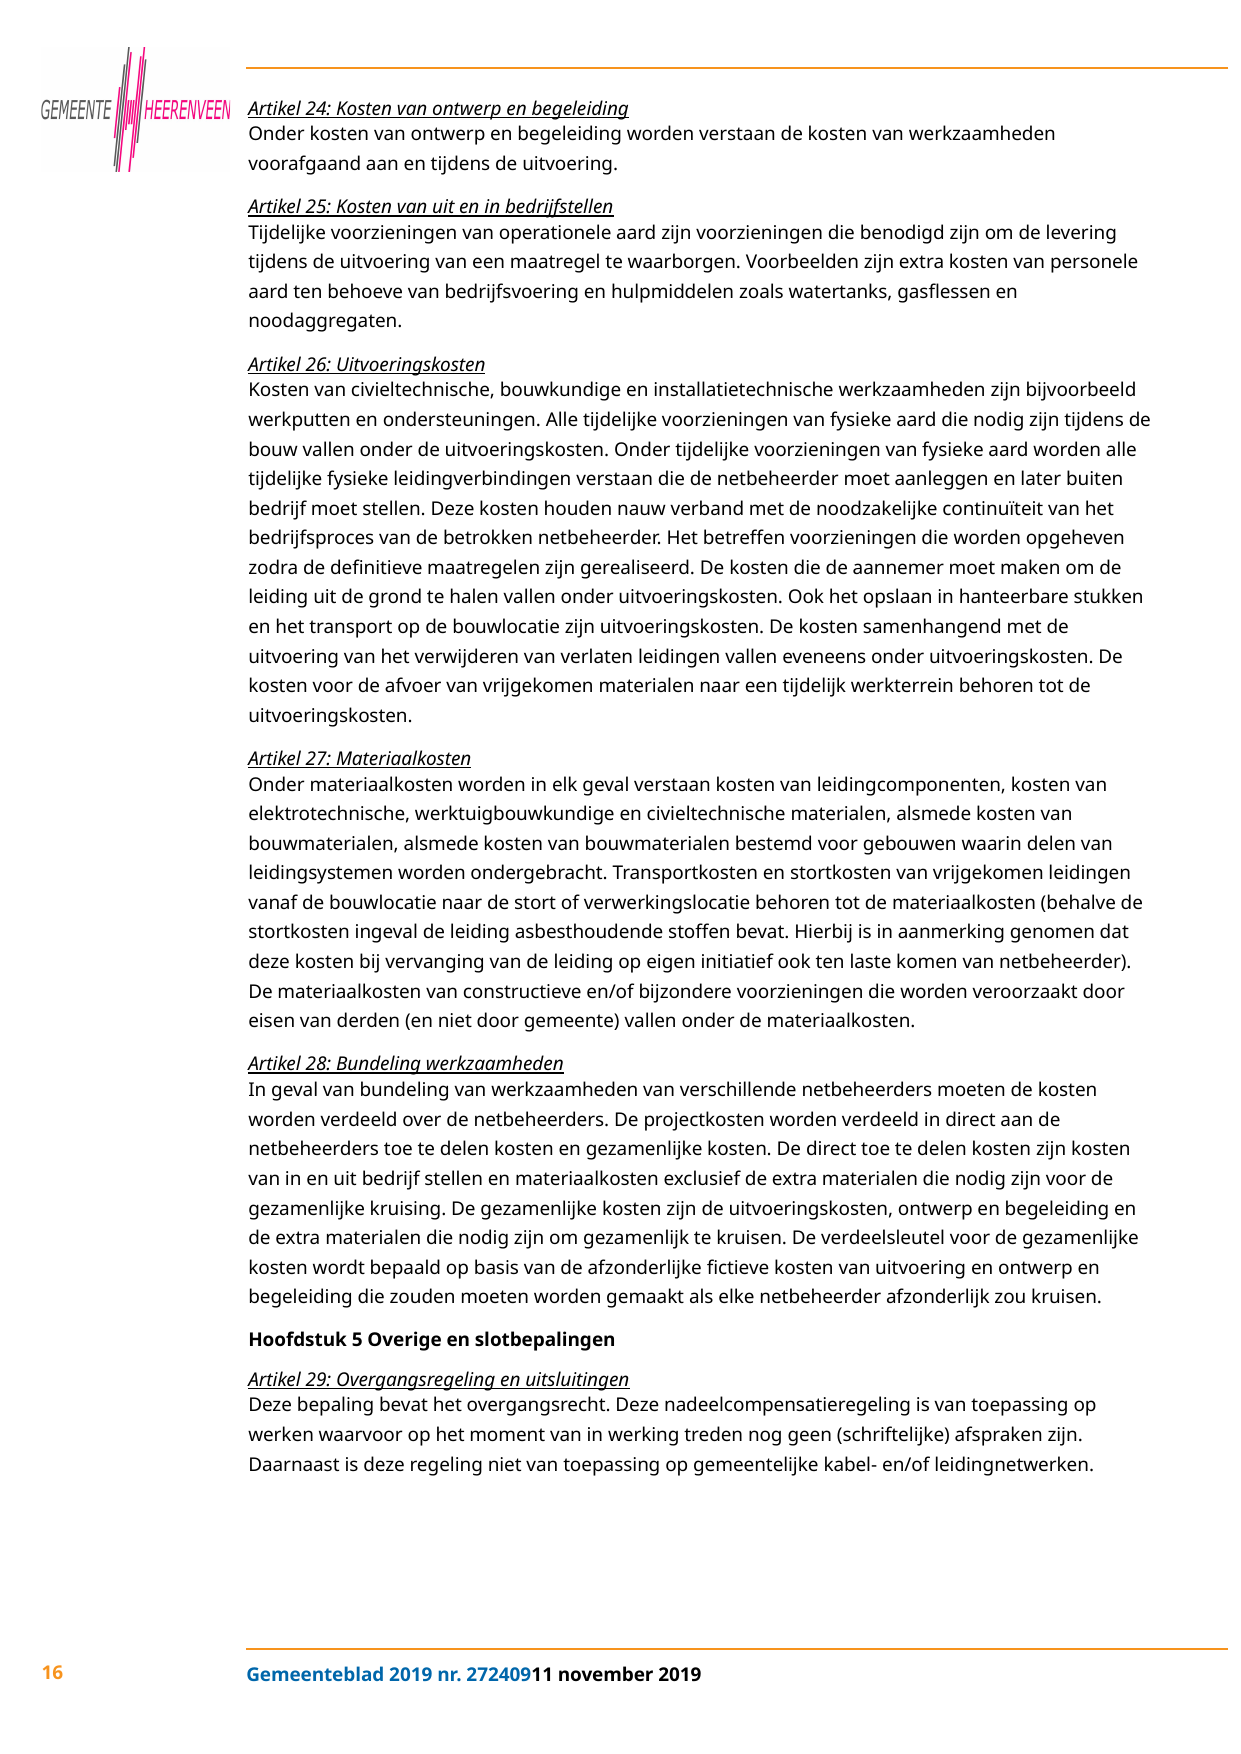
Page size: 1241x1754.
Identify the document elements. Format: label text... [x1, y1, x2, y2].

text Artikel 25: Kosten van uit en in bedrijfstellen [248, 193, 1152, 219]
text Onder materiaalkosten worden in elk geval verstaan kosten van leidingcomponenten, kosten van elektrotechnische, werktuigbouwkundige en civieltechnische materialen, alsmede kosten van bouwmaterialen, alsmede kosten van bouwmaterialen bestemd voor gebouwen waarin delen van leidingsystemen worden ondergebracht. Transportkosten en stortkosten van vrijgekomen leidingen vanaf de bouwlocatie naar de stort of verwerkingslocatie behoren tot de materiaalkosten (behalve de stortkosten ingeval de leiding asbesthoudende stoffen bevat. Hierbij is in aanmerking genomen dat deze kosten bij vervanging van de leiding op eigen initiatief ook ten laste komen van netbeheerder). De materiaalkosten van constructieve en/of bijzondere voorzieningen die worden veroorzaakt door eisen van derden (en niet door gemeente) vallen onder de materiaalkosten. [248, 771, 1152, 1033]
text Artikel 26: Uitvoeringskosten [248, 351, 1152, 377]
text Artikel 28: Bundeling werkzaamheden [248, 1051, 1152, 1076]
text Hoofdstuk 5 Overige en slotbepalingen [248, 1327, 1152, 1352]
text In geval van bundeling van werkzaamheden van verschillende netbeheerders moeten de kosten worden verdeeld over de netbeheerders. De projectkosten worden verdeeld in direct aan de netbeheerders toe te delen kosten en gezamenlijke kosten. De direct toe te delen kosten zijn kosten van in en uit bedrijf stellen en materiaalkosten exclusief de extra materialen die nodig zijn voor de gezamenlijke kruising. De gezamenlijke kosten zijn de uitvoeringskosten, ontwerp en begeleiding en de extra materialen die nodig zijn om gezamenlijk te kruisen. De verdeelsleutel voor de gezamenlijke kosten wordt bepaald op basis van de afzonderlijke fictieve kosten van uitvoering en ontwerp en begeleiding die zouden moeten worden gemaakt als elke netbeheerder afzonderlijk zou kruisen. [248, 1076, 1152, 1309]
text Artikel 24: Kosten van ontwerp en begeleiding [248, 95, 1152, 121]
picture [41, 47, 231, 172]
text Tijdelijke voorzieningen van operationele aard zijn voorzieningen die benodigd zijn om de levering tijdens de uitvoering van een maatregel te waarborgen. Voorbeelden zijn extra kosten van personele aard ten behoeve van bedrijfsvoering en hulpmiddelen zoals watertanks, gasflessen en noodaggregaten. [248, 219, 1152, 333]
text Artikel 27: Materiaalkosten [248, 745, 1152, 771]
text Kosten van civieltechnische, bouwkundige en installatietechnische werkzaamheden zijn bijvoorbeeld werkputten en ondersteuningen. Alle tijdelijke voorzieningen van fysieke aard die nodig zijn tijdens de bouw vallen onder de uitvoeringskosten. Onder tijdelijke voorzieningen van fysieke aard worden alle tijdelijke fysieke leidingverbindingen verstaan die de netbeheerder moet aanleggen en later buiten bedrijf moet stellen. Deze kosten houden nauw verband met de noodzakelijke continuïteit van het bedrijfsproces van de betrokken netbeheerder. Het betreffen voorzieningen die worden opgeheven zodra de definitieve maatregelen zijn gerealiseerd. De kosten die de aannemer moet maken om de leiding uit de grond te halen vallen onder uitvoeringskosten. Ook het opslaan in hanteerbare stukken en het transport op de bouwlocatie zijn uitvoeringskosten. De kosten samenhangend met de uitvoering van het verwijderen van verlaten leidingen vallen eveneens onder uitvoeringskosten. De kosten voor de afvoer van vrijgekomen materialen naar een tijdelijk werkterrein behoren tot de uitvoeringskosten. [248, 377, 1152, 728]
text Deze bepaling bevat het overgangsrecht. Deze nadeelcompensatieregeling is van toepassing op werken waarvoor op het moment van in werking treden nog geen (schriftelijke) afspraken zijn. Daarnaast is deze regeling niet van toepassing op gemeentelijke kabel- en/of leidingnetwerken. [248, 1392, 1152, 1476]
text Artikel 29: Overgangsregeling en uitsluitingen [248, 1366, 1152, 1392]
text Onder kosten van ontwerp en begeleiding worden verstaan de kosten van werkzaamheden voorafgaand aan en tijdens de uitvoering. [248, 121, 1152, 176]
